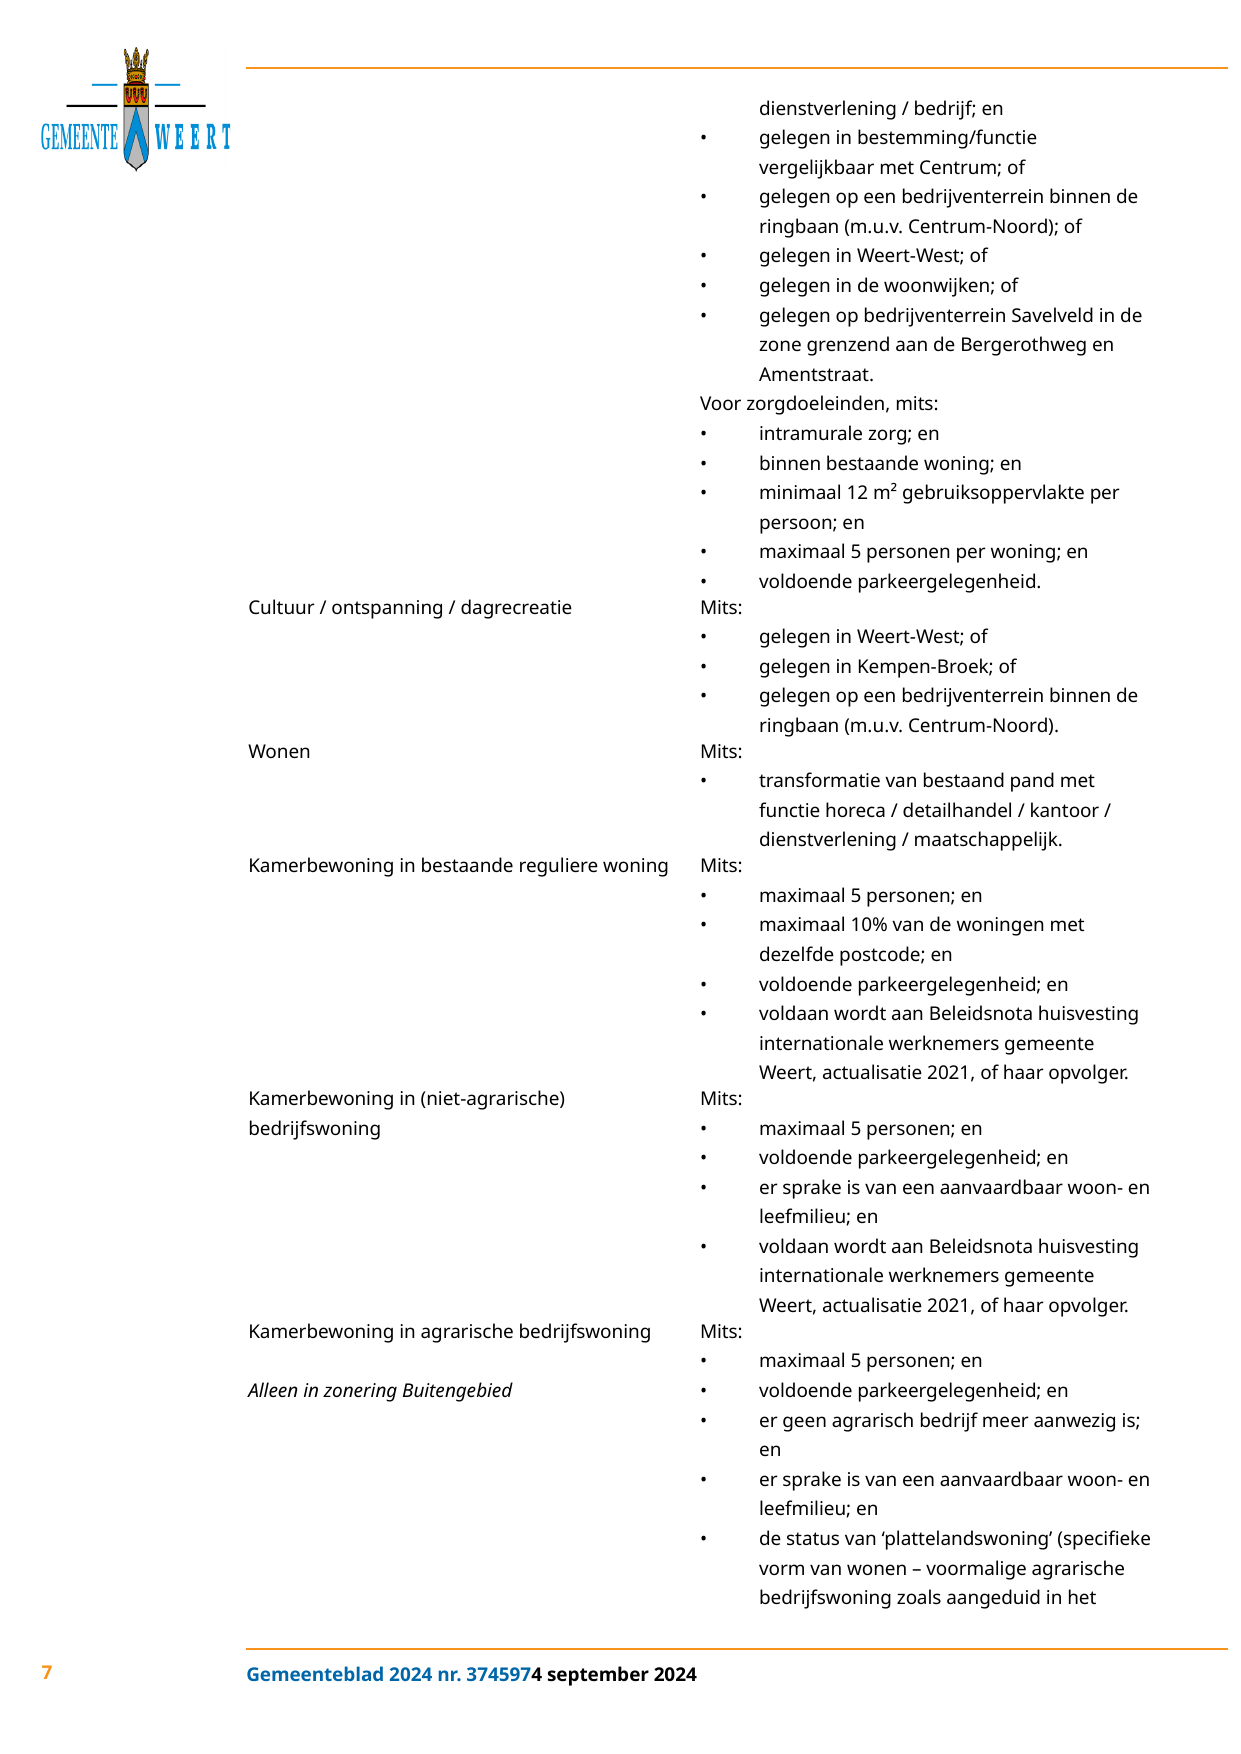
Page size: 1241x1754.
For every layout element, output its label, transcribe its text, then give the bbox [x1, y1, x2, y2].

table_cell [248, 95, 700, 594]
table_cell Kamerbewoning in (niet-agrarische) bedrijfswoning [248, 1085, 700, 1318]
table_cell Mits: gelegen in Weert-West; of gelegen in Kempen-Broek; of gelegen op een bedrijventerrein binnen de ringbaan (m.u.v. Centrum-Noord). [700, 594, 1152, 738]
table_cell Cultuur / ontspanning / dagrecreatie [248, 594, 700, 738]
table_cell Kamerbewoning in agrarische bedrijfswoning Alleen in zonering Buitengebied [248, 1318, 700, 1610]
table_cell Mits: maximaal 5 personen; en voldoende parkeergelegenheid; en er sprake is van een aanvaardbaar woon- en leefmilieu; en voldaan wordt aan Beleidsnota huisvesting internationale werknemers gemeente Weert, actualisatie 2021, of haar opvolger. [700, 1085, 1152, 1318]
table_cell Kamerbewoning in bestaande reguliere woning [248, 853, 700, 1085]
table_cell Mits: maximaal 5 personen; en maximaal 10% van de woningen met dezelfde postcode; en voldoende parkeergelegenheid; en voldaan wordt aan Beleidsnota huisvesting internationale werknemers gemeente Weert, actualisatie 2021, of haar opvolger. [700, 853, 1152, 1085]
table_cell Mits: maximaal 5 personen; en voldoende parkeergelegenheid; en er geen agrarisch bedrijf meer aanwezig is; en er sprake is van een aanvaardbaar woon- en leefmilieu; en de status van ‘plattelandswoning’ (specifieke vorm van wonen – voormalige agrarische bedrijfswoning zoals aangeduid in het [700, 1318, 1152, 1610]
table_cell dienstverlening / bedrijf; en gelegen in bestemming/functie vergelijkbaar met Centrum; of gelegen op een bedrijventerrein binnen de ringbaan (m.u.v. Centrum-Noord); of gelegen in Weert-West; of gelegen in de woonwijken; of gelegen op bedrijventerrein Savelveld in de zone grenzend aan de Bergerothweg en Amentstraat. Voor zorgdoeleinden, mits: intramurale zorg; en binnen bestaande woning; en minimaal 12 m² gebruiksoppervlakte per persoon; en maximaal 5 personen per woning; en voldoende parkeergelegenheid. [700, 95, 1152, 594]
table_cell Mits: transformatie van bestaand pand met functie horeca / detailhandel / kantoor / dienstverlening / maatschappelijk. [700, 738, 1152, 852]
picture [41, 47, 231, 172]
table_cell Wonen [248, 738, 700, 852]
